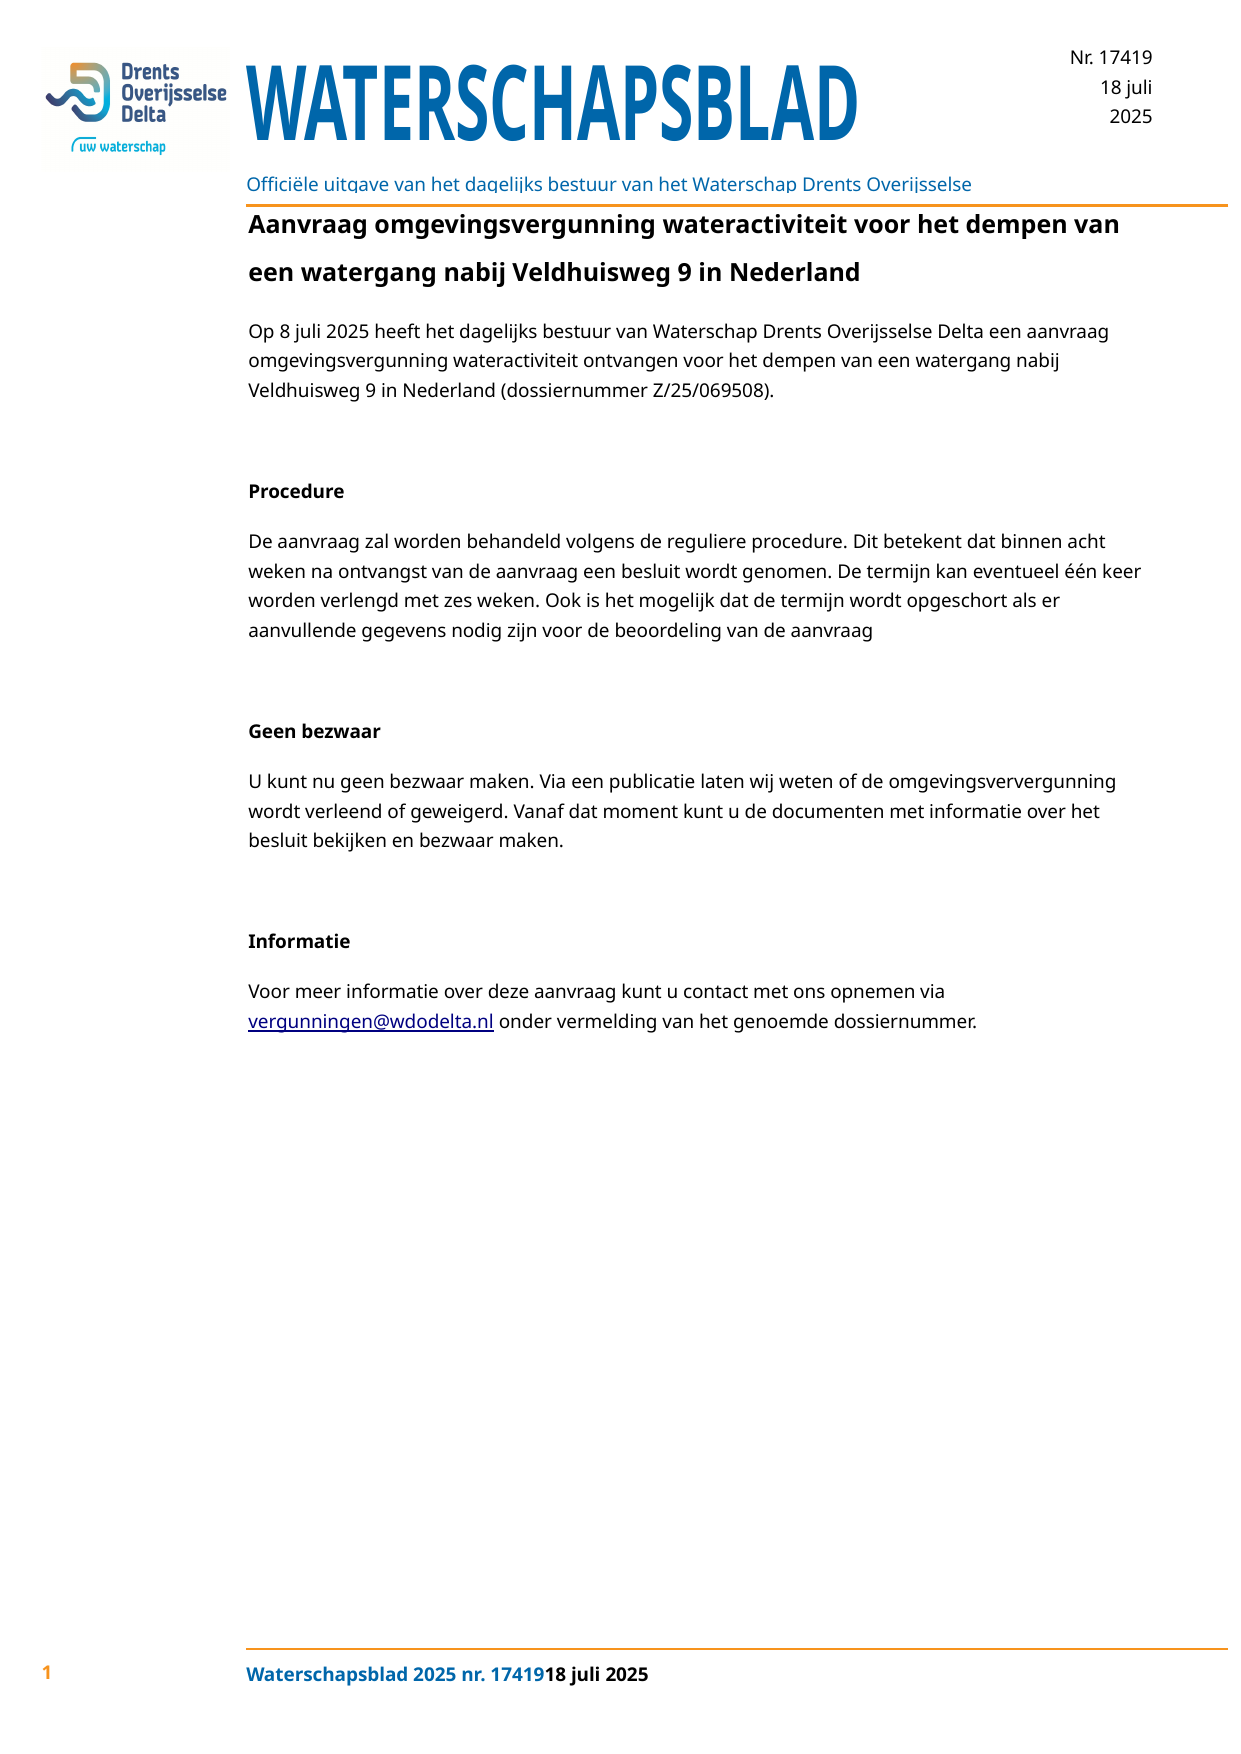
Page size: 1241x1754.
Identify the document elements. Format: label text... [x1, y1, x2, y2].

picture [41, 47, 231, 172]
text Aanvraag omgevingsvergunning wateractiviteit voor het dempen van een watergang nabij Veldhuisweg 9 in Nederland [248, 207, 1152, 288]
text Procedure [248, 478, 1152, 504]
text Informatie [248, 928, 1152, 954]
text Op 8 juli 2025 heeft het dagelijks bestuur van Waterschap Drents Overijsselse Delta een aanvraag omgevingsvergunning wateractiviteit ontvangen voor het dempen van een watergang nabij Veldhuisweg 9 in Nederland (dossiernummer Z/25/069508). [248, 318, 1152, 403]
text De aanvraag zal worden behandeld volgens de reguliere procedure. Dit betekent dat binnen acht weken na ontvangst van de aanvraag een besluit wordt genomen. De termijn kan eventueel één keer worden verlengd met zes weken. Ook is het mogelijk dat de termijn wordt opgeschort als er aanvullende gegevens nodig zijn voor de beoordeling van de aanvraag [248, 528, 1152, 643]
text Geen bezwaar [248, 718, 1152, 744]
text U kunt nu geen bezwaar maken. Via een publicatie laten wij weten of de omgevingsververgunning wordt verleend of geweigerd. Vanaf dat moment kunt u de documenten met informatie over het besluit bekijken en bezwaar maken. [248, 768, 1152, 853]
text Voor meer informatie over deze aanvraag kunt u contact met ons opnemen via vergunningen@wdodelta.nl onder vermelding van het genoemde dossiernummer. [248, 979, 1152, 1034]
